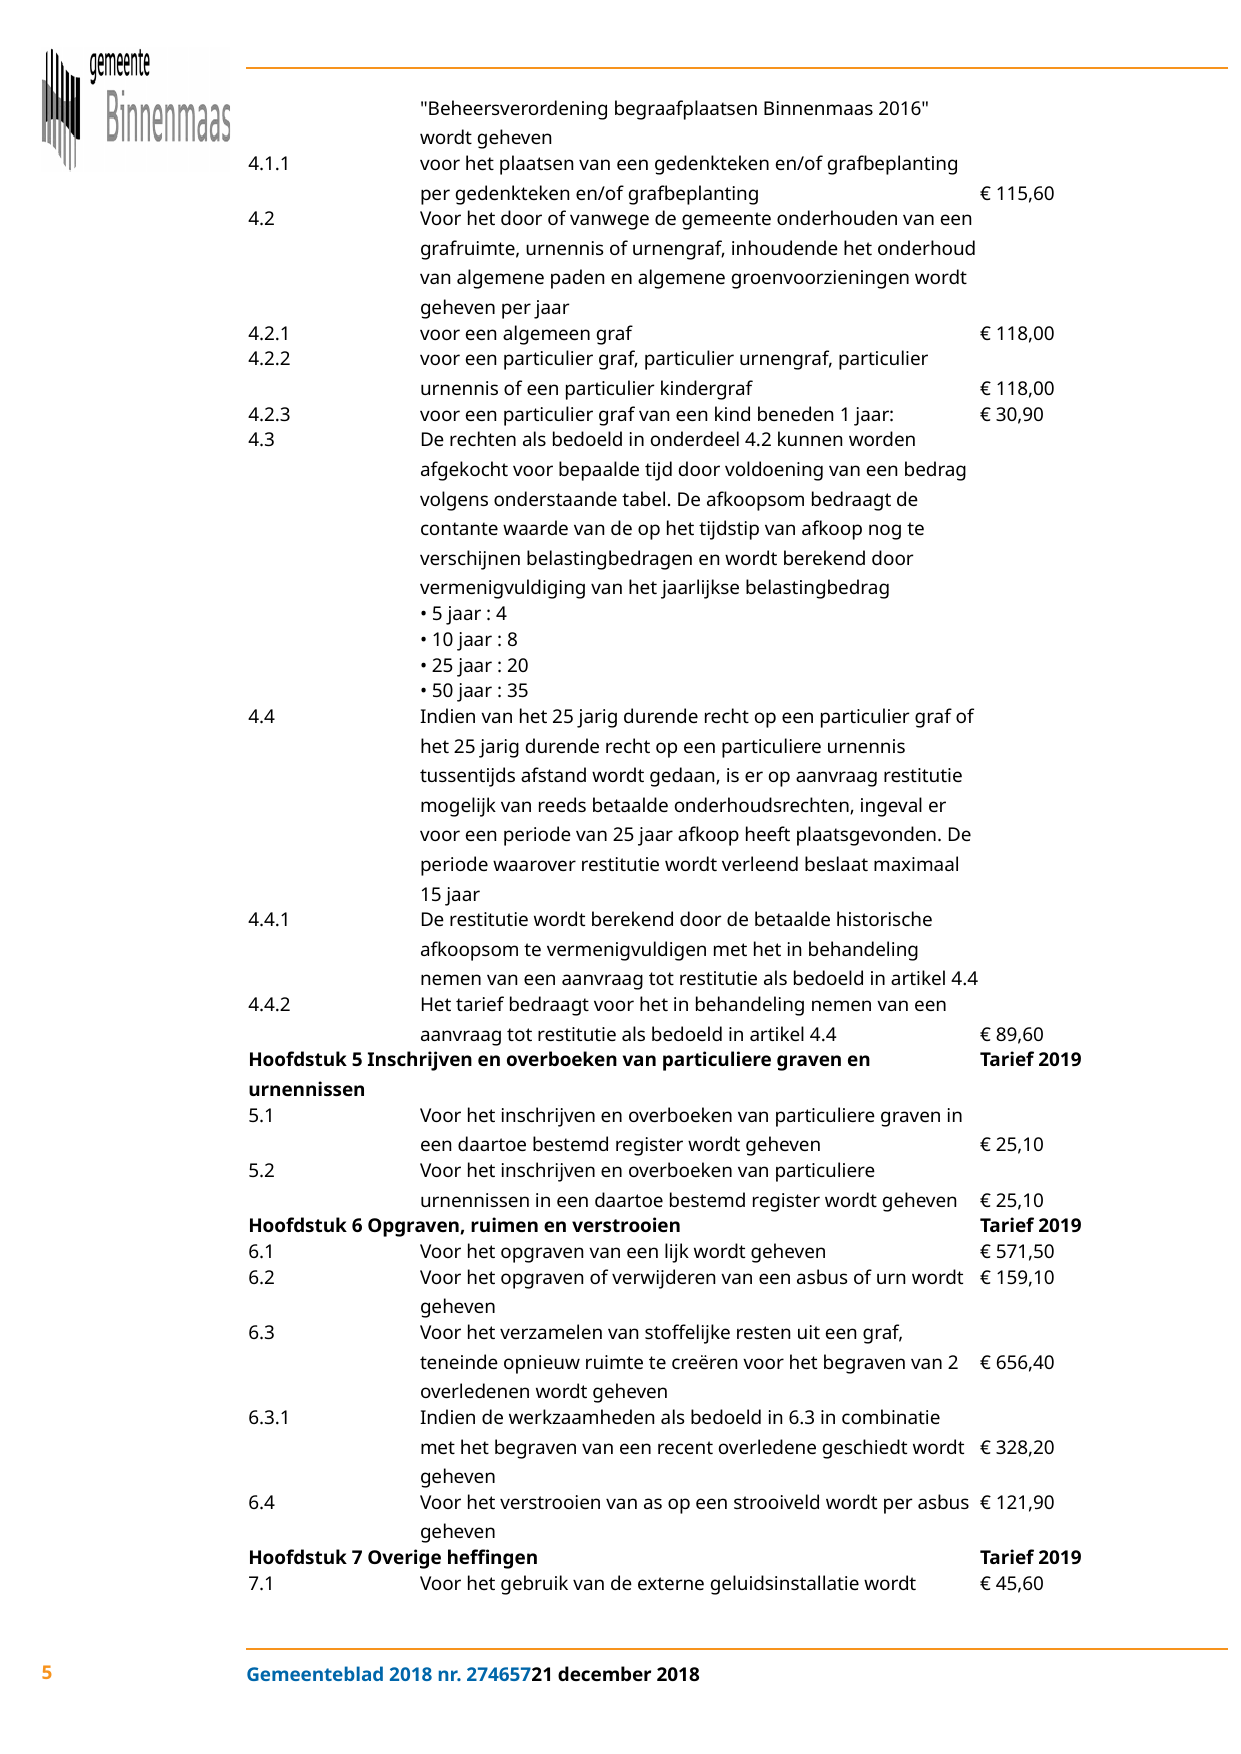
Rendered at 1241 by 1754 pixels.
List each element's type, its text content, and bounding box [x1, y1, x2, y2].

table_cell € 159,10 [980, 1264, 1152, 1319]
table_cell [980, 205, 1152, 320]
table_cell [248, 95, 420, 150]
table_cell [980, 600, 1152, 626]
table_cell 6.4 [248, 1489, 420, 1544]
table_cell 4.2 [248, 205, 420, 320]
table_cell voor een particulier graf van een kind beneden 1 jaar: [420, 401, 980, 427]
table_cell 4.2.1 [248, 320, 420, 346]
table_cell Indien de werkzaamheden als bedoeld in 6.3 in combinatie met het begraven van een recent overledene geschiedt wordt geheven [420, 1404, 980, 1489]
table_cell Voor het gebruik van de externe geluidsinstallatie wordt [420, 1570, 980, 1596]
table_cell Tarief 2019 [980, 1545, 1152, 1570]
table_cell Tarief 2019 [980, 1047, 1152, 1102]
table_cell € 115,60 [980, 150, 1152, 205]
table_cell 4.2.2 [248, 346, 420, 401]
table_cell [980, 906, 1152, 991]
table_cell 6.3 [248, 1319, 420, 1404]
table_cell Voor het verstrooien van as op een strooiveld wordt per asbus geheven [420, 1489, 980, 1544]
table_cell € 118,00 [980, 346, 1152, 401]
table_cell 6.3.1 [248, 1404, 420, 1489]
table_cell • 50 jaar : 35 [420, 678, 980, 703]
table_cell De restitutie wordt berekend door de betaalde historische afkoopsom te vermenigvuldigen met het in behandeling nemen van een aanvraag tot restitutie als bedoeld in artikel 4.4 [420, 906, 980, 991]
table_cell 4.1.1 [248, 150, 420, 205]
table_cell 7.1 [248, 1570, 420, 1596]
table_cell Indien van het 25 jarig durende recht op een particulier graf of het 25 jarig durende recht op een particuliere urnennis tussentijds afstand wordt gedaan, is er op aanvraag restitutie mogelijk van reeds betaalde onderhoudsrechten, ingeval er voor een periode van 25 jaar afkoop heeft plaatsgevonden. De periode waarover restitutie wordt verleend beslaat maximaal 15 jaar [420, 703, 980, 906]
table_cell Voor het opgraven of verwijderen van een asbus of urn wordt geheven [420, 1264, 980, 1319]
table_cell 4.4 [248, 703, 420, 906]
table_cell 4.3 [248, 427, 420, 600]
table_cell [980, 703, 1152, 906]
table_cell € 25,10 [980, 1102, 1152, 1157]
picture [41, 47, 231, 172]
table_cell Voor het verzamelen van stoffelijke resten uit een graf, teneinde opnieuw ruimte te creëren voor het begraven van 2 overledenen wordt geheven [420, 1319, 980, 1404]
table_cell [248, 600, 420, 626]
table_cell Voor het opgraven van een lijk wordt geheven [420, 1238, 980, 1264]
table_cell Tarief 2019 [980, 1213, 1152, 1238]
table_cell [248, 652, 420, 677]
table_cell € 656,40 [980, 1319, 1152, 1404]
table_cell • 10 jaar : 8 [420, 626, 980, 652]
table_cell Hoofdstuk 6 Opgraven, ruimen en verstrooien [248, 1213, 980, 1238]
table_cell Hoofdstuk 5 Inschrijven en overboeken van particuliere graven en urnennissen [248, 1047, 980, 1102]
table_cell voor het plaatsen van een gedenkteken en/of grafbeplanting per gedenkteken en/of grafbeplanting [420, 150, 980, 205]
table_cell [980, 427, 1152, 600]
table_cell voor een algemeen graf [420, 320, 980, 346]
table_cell € 571,50 [980, 1238, 1152, 1264]
table_cell € 30,90 [980, 401, 1152, 427]
table_cell € 118,00 [980, 320, 1152, 346]
table_cell € 121,90 [980, 1489, 1152, 1544]
table_cell Voor het door of vanwege de gemeente onderhouden van een grafruimte, urnennis of urnengraf, inhoudende het onderhoud van algemene paden en algemene groenvoorzieningen wordt geheven per jaar [420, 205, 980, 320]
table_cell [248, 678, 420, 703]
table_cell 4.2.3 [248, 401, 420, 427]
table_cell • 5 jaar : 4 [420, 600, 980, 626]
table_cell 4.4.1 [248, 906, 420, 991]
table_cell Voor het inschrijven en overboeken van particuliere graven in een daartoe bestemd register wordt geheven [420, 1102, 980, 1157]
table_cell € 328,20 [980, 1404, 1152, 1489]
table_cell 6.1 [248, 1238, 420, 1264]
table_cell [980, 626, 1152, 652]
table_cell Voor het inschrijven en overboeken van particuliere urnennissen in een daartoe bestemd register wordt geheven [420, 1157, 980, 1213]
table_cell De rechten als bedoeld in onderdeel 4.2 kunnen worden afgekocht voor bepaalde tijd door voldoening van een bedrag volgens onderstaande tabel. De afkoopsom bedraagt de contante waarde van de op het tijdstip van afkoop nog te verschijnen belastingbedragen en wordt berekend door vermenigvuldiging van het jaarlijkse belastingbedrag [420, 427, 980, 600]
table_cell € 25,10 [980, 1157, 1152, 1213]
table_cell Het tarief bedraagt voor het in behandeling nemen van een aanvraag tot restitutie als bedoeld in artikel 4.4 [420, 991, 980, 1047]
table_cell Hoofdstuk 7 Overige heffingen [248, 1545, 980, 1570]
table_cell [980, 678, 1152, 703]
table_cell 6.2 [248, 1264, 420, 1319]
table_cell 5.1 [248, 1102, 420, 1157]
table_cell [248, 626, 420, 652]
table_cell voor een particulier graf, particulier urnengraf, particulier urnennis of een particulier kindergraf [420, 346, 980, 401]
table_cell [980, 652, 1152, 677]
table_cell 4.4.2 [248, 991, 420, 1047]
table_cell 5.2 [248, 1157, 420, 1213]
table_cell [980, 95, 1152, 150]
table_cell € 45,60 [980, 1570, 1152, 1596]
table_cell • 25 jaar : 20 [420, 652, 980, 677]
table_cell "Beheersverordening begraafplaatsen Binnenmaas 2016" wordt geheven [420, 95, 980, 150]
table_cell € 89,60 [980, 991, 1152, 1047]
